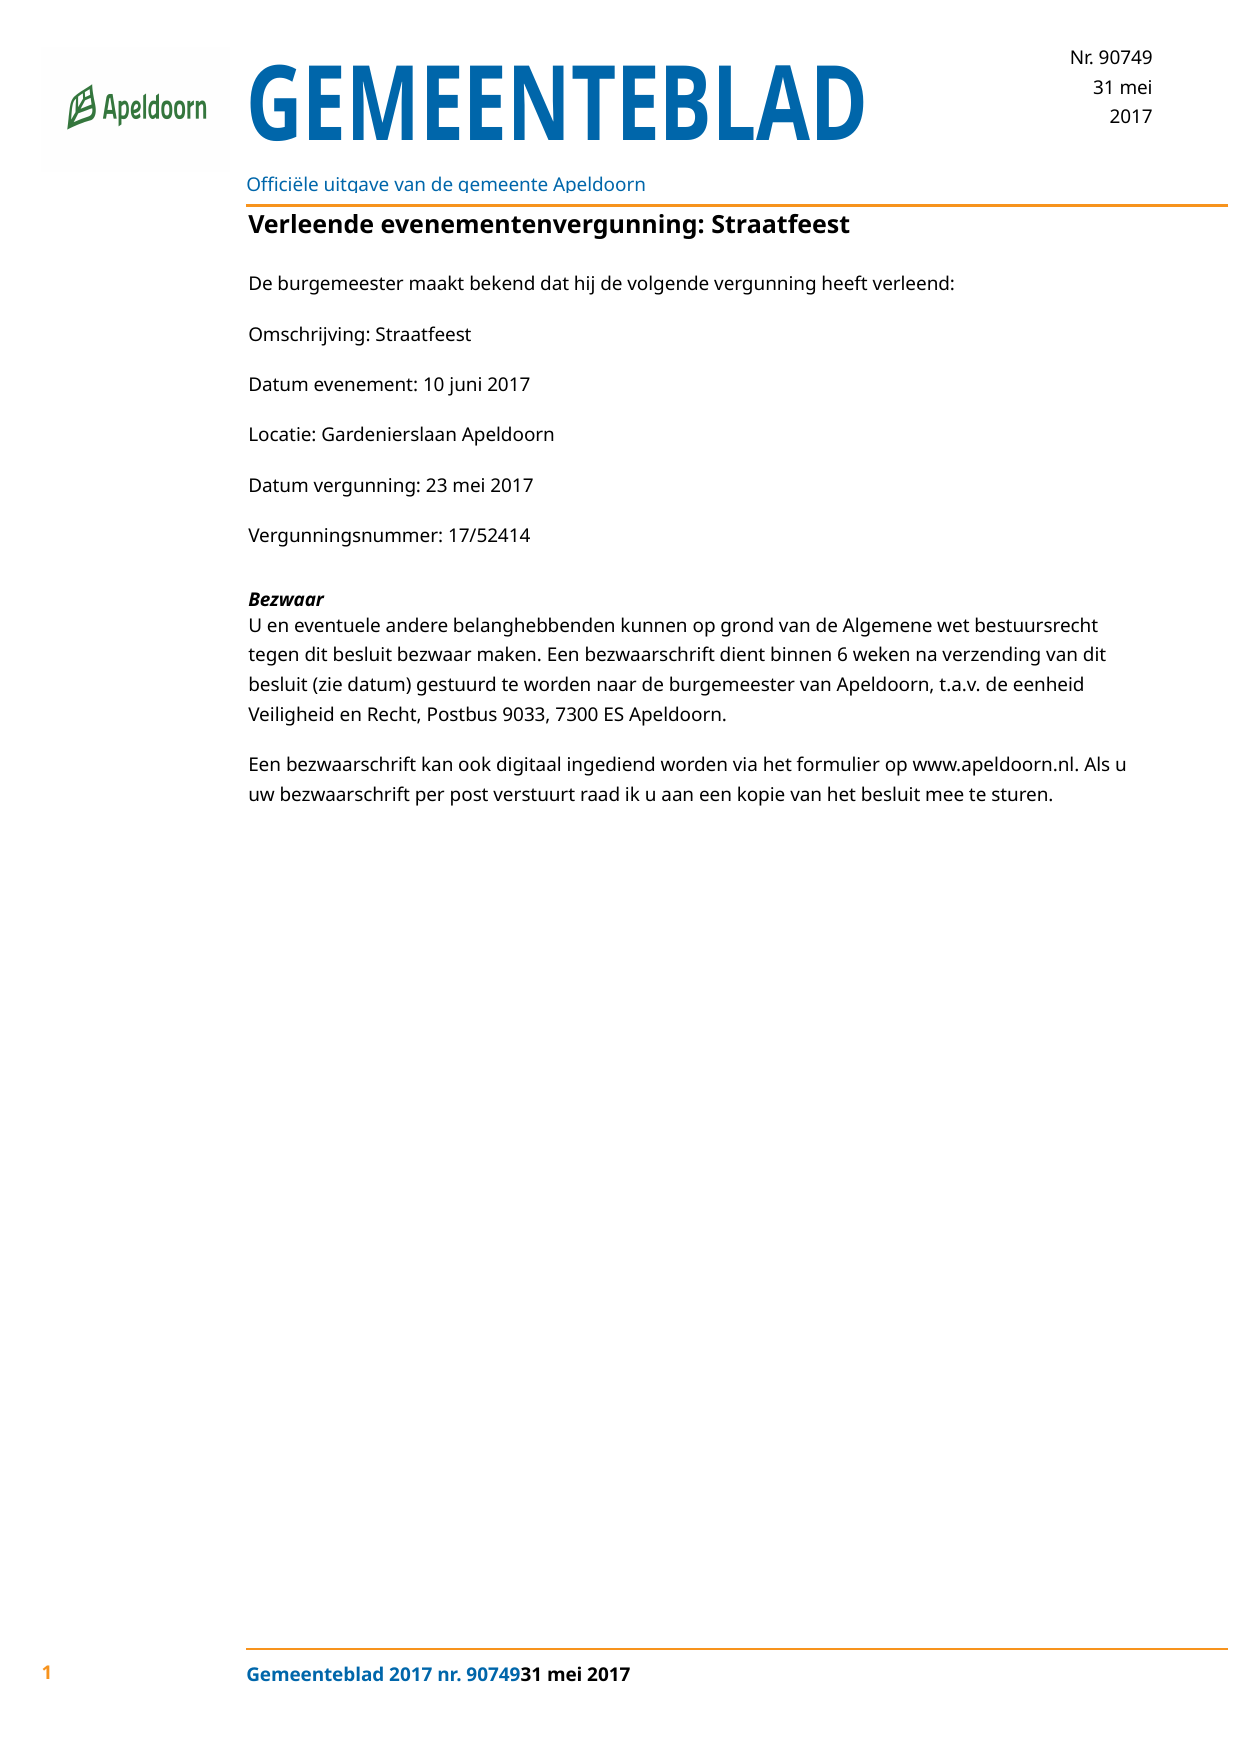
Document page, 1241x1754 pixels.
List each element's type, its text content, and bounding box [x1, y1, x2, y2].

text Datum evenement: 10 juni 2017 [248, 371, 1152, 397]
text Verleende evenementenvergunning: Straatfeest [248, 207, 1152, 241]
text Locatie: Gardenierslaan Apeldoorn [248, 422, 1152, 447]
text U en eventuele andere belanghebbenden kunnen op grond van de Algemene wet bestuursrecht tegen dit besluit bezwaar maken. Een bezwaarschrift dient binnen 6 weken na verzending van dit besluit (zie datum) gestuurd te worden naar de burgemeester van Apeldoorn, t.a.v. de eenheid Veiligheid en Recht, Postbus 9033, 7300 ES Apeldoorn. [248, 612, 1152, 727]
text Datum vergunning: 23 mei 2017 [248, 472, 1152, 498]
text De burgemeester maakt bekend dat hij de volgende vergunning heeft verleend: [248, 270, 1152, 296]
text Bezwaar [248, 586, 1152, 612]
text Vergunningsnummer: 17/52414 [248, 522, 1152, 548]
text Een bezwaarschrift kan ook digitaal ingediend worden via het formulier op www.apeldoorn.nl. Als u uw bezwaarschrift per post verstuurt raad ik u aan een kopie van het besluit mee te sturen. [248, 751, 1152, 807]
text Omschrijving: Straatfeest [248, 321, 1152, 346]
picture [41, 47, 231, 172]
